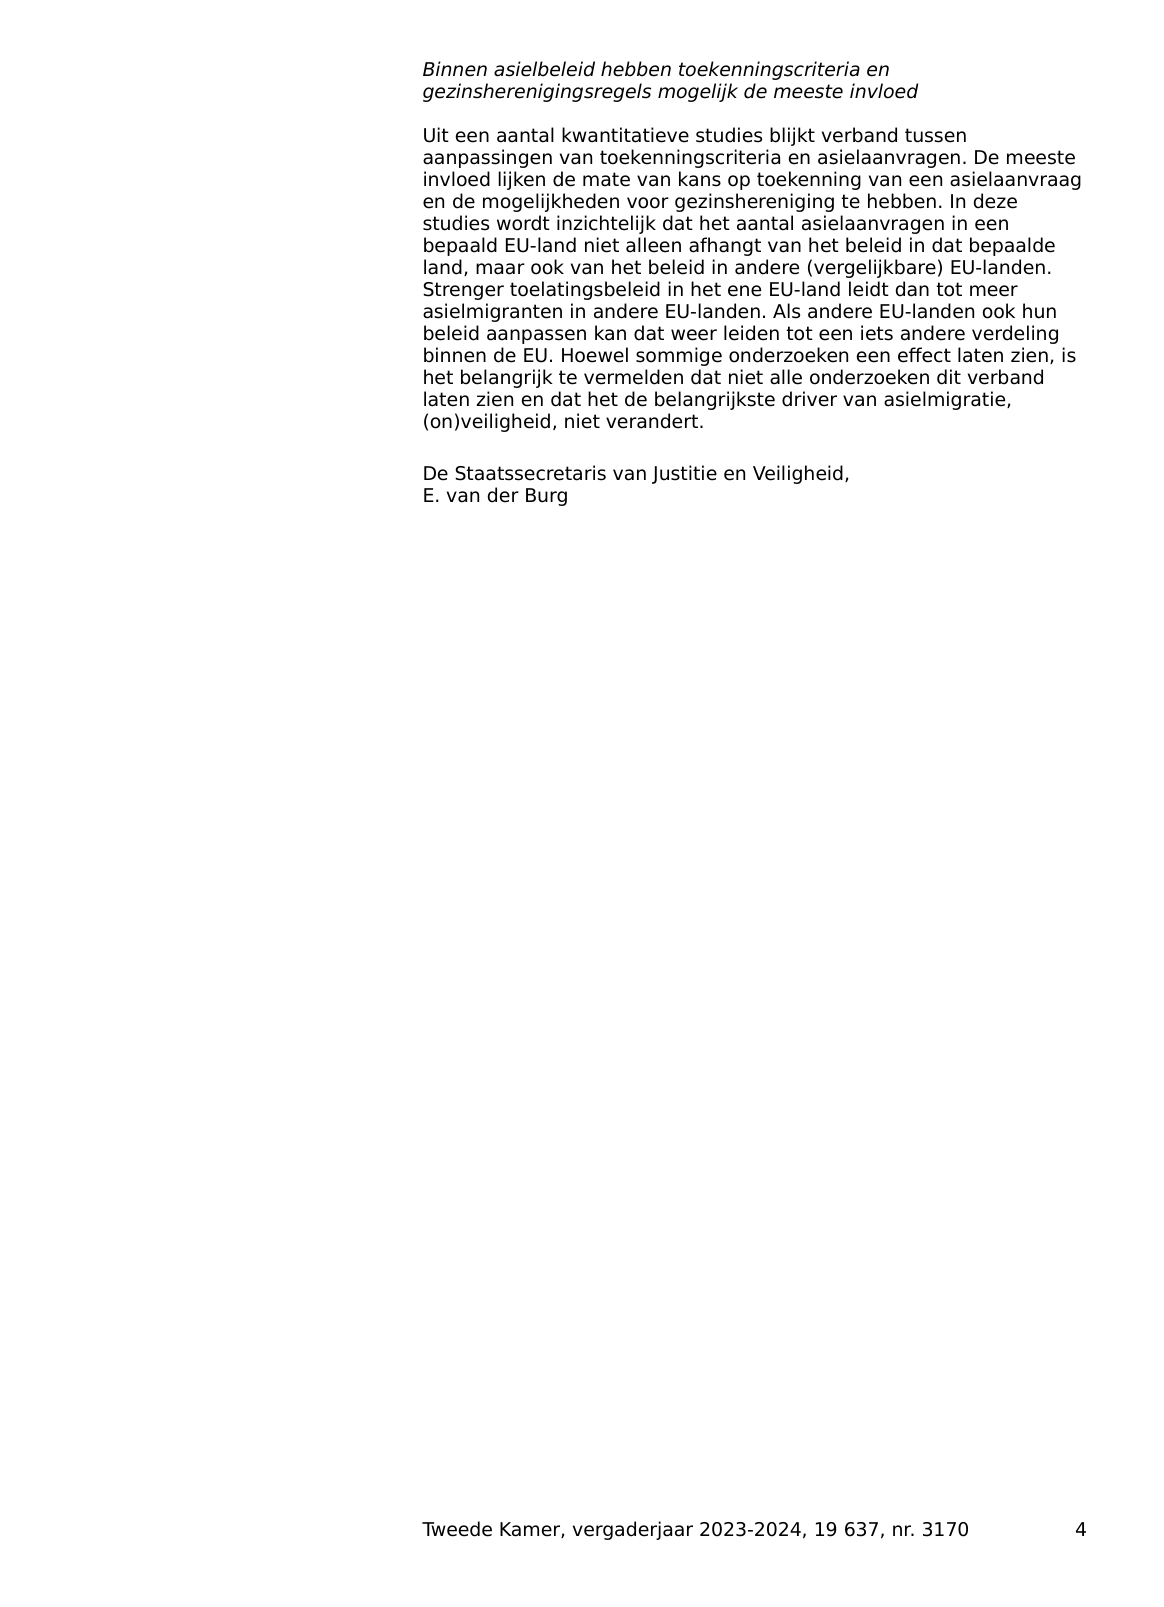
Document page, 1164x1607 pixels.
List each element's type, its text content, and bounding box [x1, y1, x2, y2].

text Uit een aantal kwantitatieve studies blijkt verband tussen aanpassingen van toekenningscriteria en asielaanvragen. De meeste invloed lijken de mate van kans op toekenning van een asielaanvraag en de mogelijkheden voor gezinshereniging te hebben. In deze studies wordt inzichtelijk dat het aantal asielaanvragen in een bepaald EU-land niet alleen afhangt van het beleid in dat bepaalde land, maar ook van het beleid in andere (vergelijkbare) EU-landen. Strenger toelatingsbeleid in het ene EU-land leidt dan tot meer asielmigranten in andere EU-landen. Als andere EU-landen ook hun beleid aanpassen kan dat weer leiden tot een iets andere verdeling binnen de EU. Hoewel sommige onderzoeken een effect laten zien, is het belangrijk te vermelden dat niet alle onderzoeken dit verband laten zien en dat het de belangrijkste driver van asielmigratie, (on)veiligheid, niet verandert. [422, 125, 1087, 433]
subtitle Binnen asielbeleid hebben toekenningscriteria en gezinsherenigingsregels mogelijk de meeste invloed [422, 59, 1087, 103]
text De Staatssecretaris van Justitie en Veiligheid, E. van der Burg [422, 463, 1087, 507]
